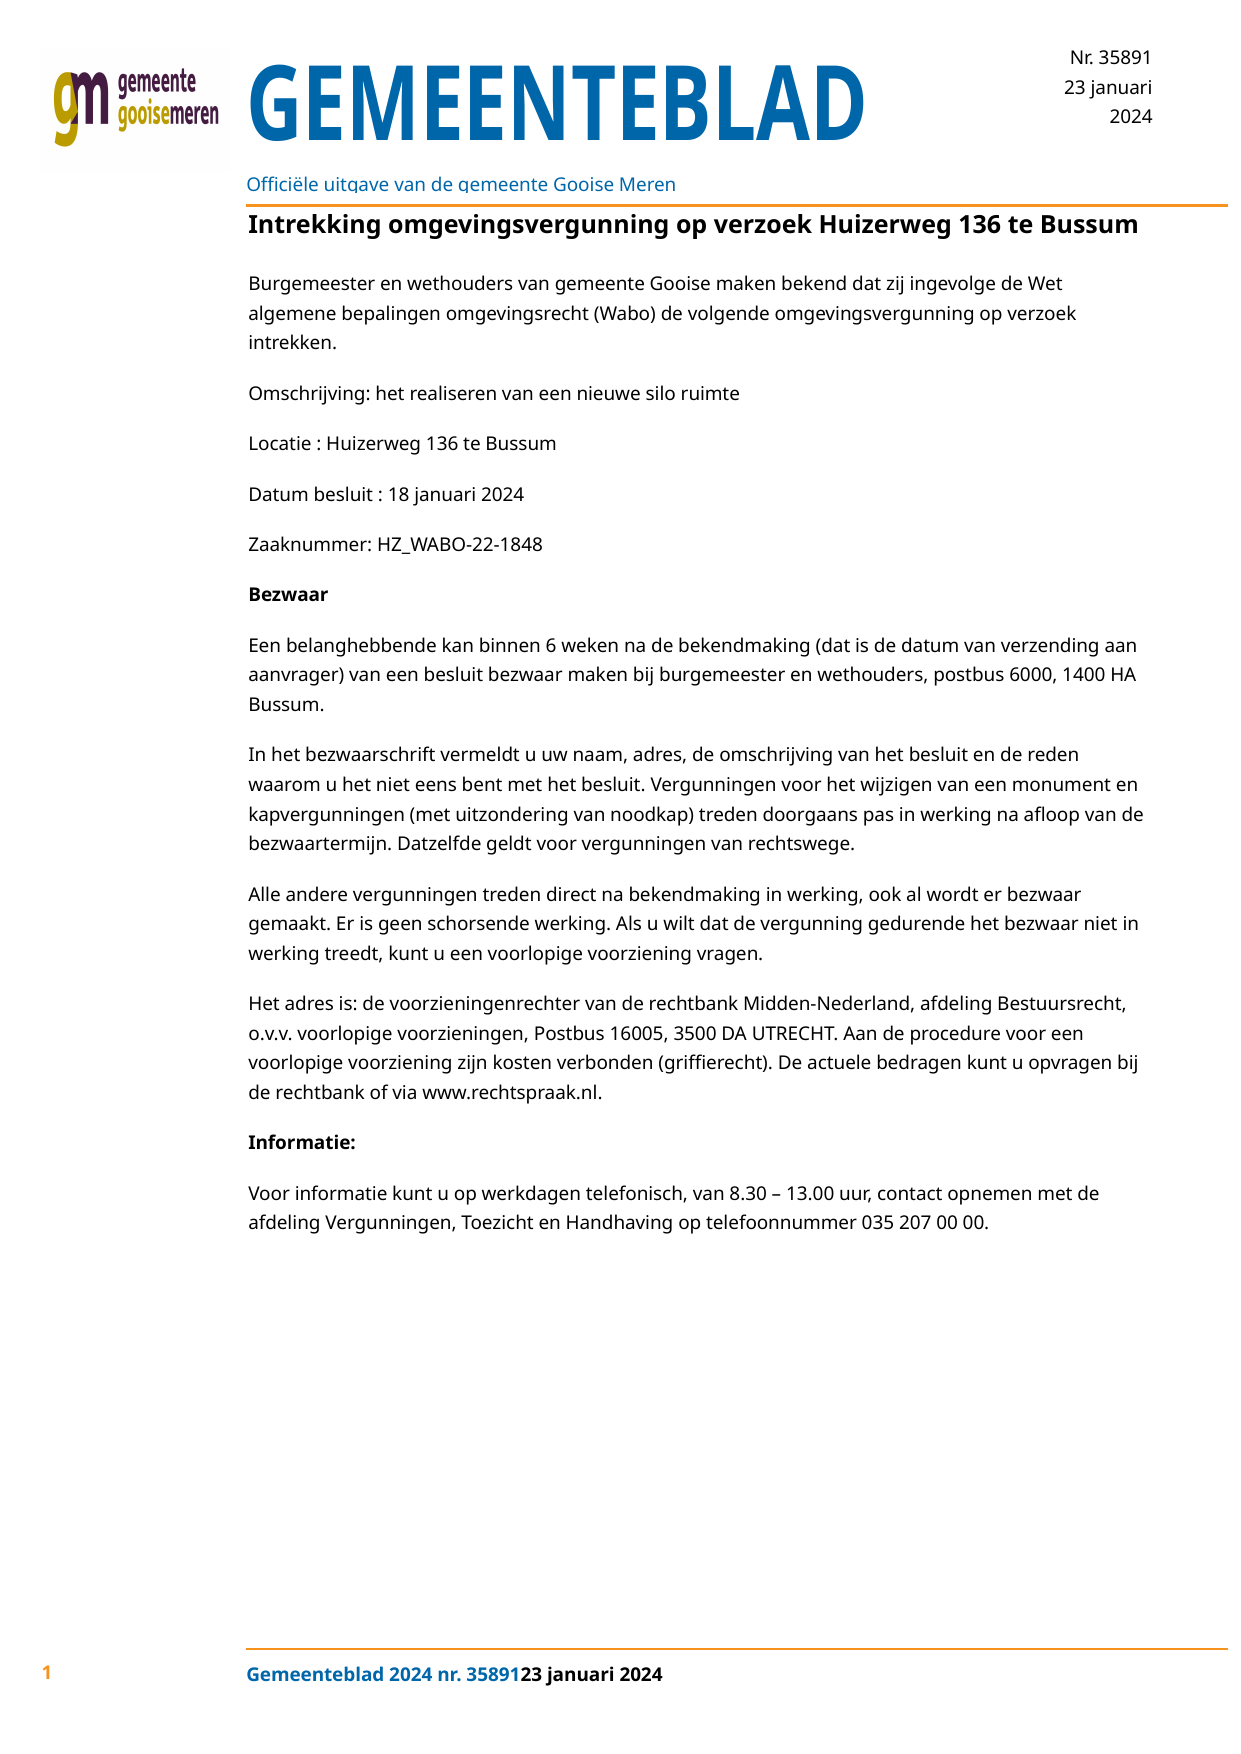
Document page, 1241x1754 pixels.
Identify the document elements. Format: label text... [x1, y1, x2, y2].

text Datum besluit : 18 januari 2024 [248, 481, 1152, 506]
text Zaaknummer: HZ_WABO-22-1848 [248, 531, 1152, 557]
text Voor informatie kunt u op werkdagen telefonisch, van 8.30 – 13.00 uur, contact opnemen met de afdeling Vergunningen, Toezicht en Handhaving op telefoonnummer 035 207 00 00. [248, 1180, 1152, 1235]
text Een belanghebbende kan binnen 6 weken na de bekendmaking (dat is de datum van verzending aan aanvrager) van een besluit bezwaar maken bij burgemeester en wethouders, postbus 6000, 1400 HA Bussum. [248, 632, 1152, 717]
picture [41, 47, 231, 172]
text Bezwaar [248, 582, 1152, 607]
text Burgemeester en wethouders van gemeente Gooise maken bekend dat zij ingevolge de Wet algemene bepalingen omgevingsrecht (Wabo) de volgende omgevingsvergunning op verzoek intrekken. [248, 270, 1152, 355]
text Het adres is: de voorzieningenrechter van de rechtbank Midden-Nederland, afdeling Bestuursrecht, o.v.v. voorlopige voorzieningen, Postbus 16005, 3500 DA UTRECHT. Aan de procedure voor een voorlopige voorziening zijn kosten verbonden (griffierecht). De actuele bedragen kunt u opvragen bij de rechtbank of via www.rechtspraak.nl. [248, 990, 1152, 1105]
text In het bezwaarschrift vermeldt u uw naam, adres, de omschrijving van het besluit en de reden waarom u het niet eens bent met het besluit. Vergunningen voor het wijzigen van een monument en kapvergunningen (met uitzondering van noodkap) treden doorgaans pas in werking na afloop van de bezwaartermijn. Datzelfde geldt voor vergunningen van rechtswege. [248, 742, 1152, 856]
text Alle andere vergunningen treden direct na bekendmaking in werking, ook al wordt er bezwaar gemaakt. Er is geen schorsende werking. Als u wilt dat de vergunning gedurende het bezwaar niet in werking treedt, kunt u een voorlopige voorziening vragen. [248, 881, 1152, 966]
text Informatie: [248, 1129, 1152, 1155]
text Omschrijving: het realiseren van een nieuwe silo ruimte [248, 380, 1152, 406]
text Intrekking omgevingsvergunning op verzoek Huizerweg 136 te Bussum [248, 207, 1152, 241]
text Locatie : Huizerweg 136 te Bussum [248, 430, 1152, 456]
